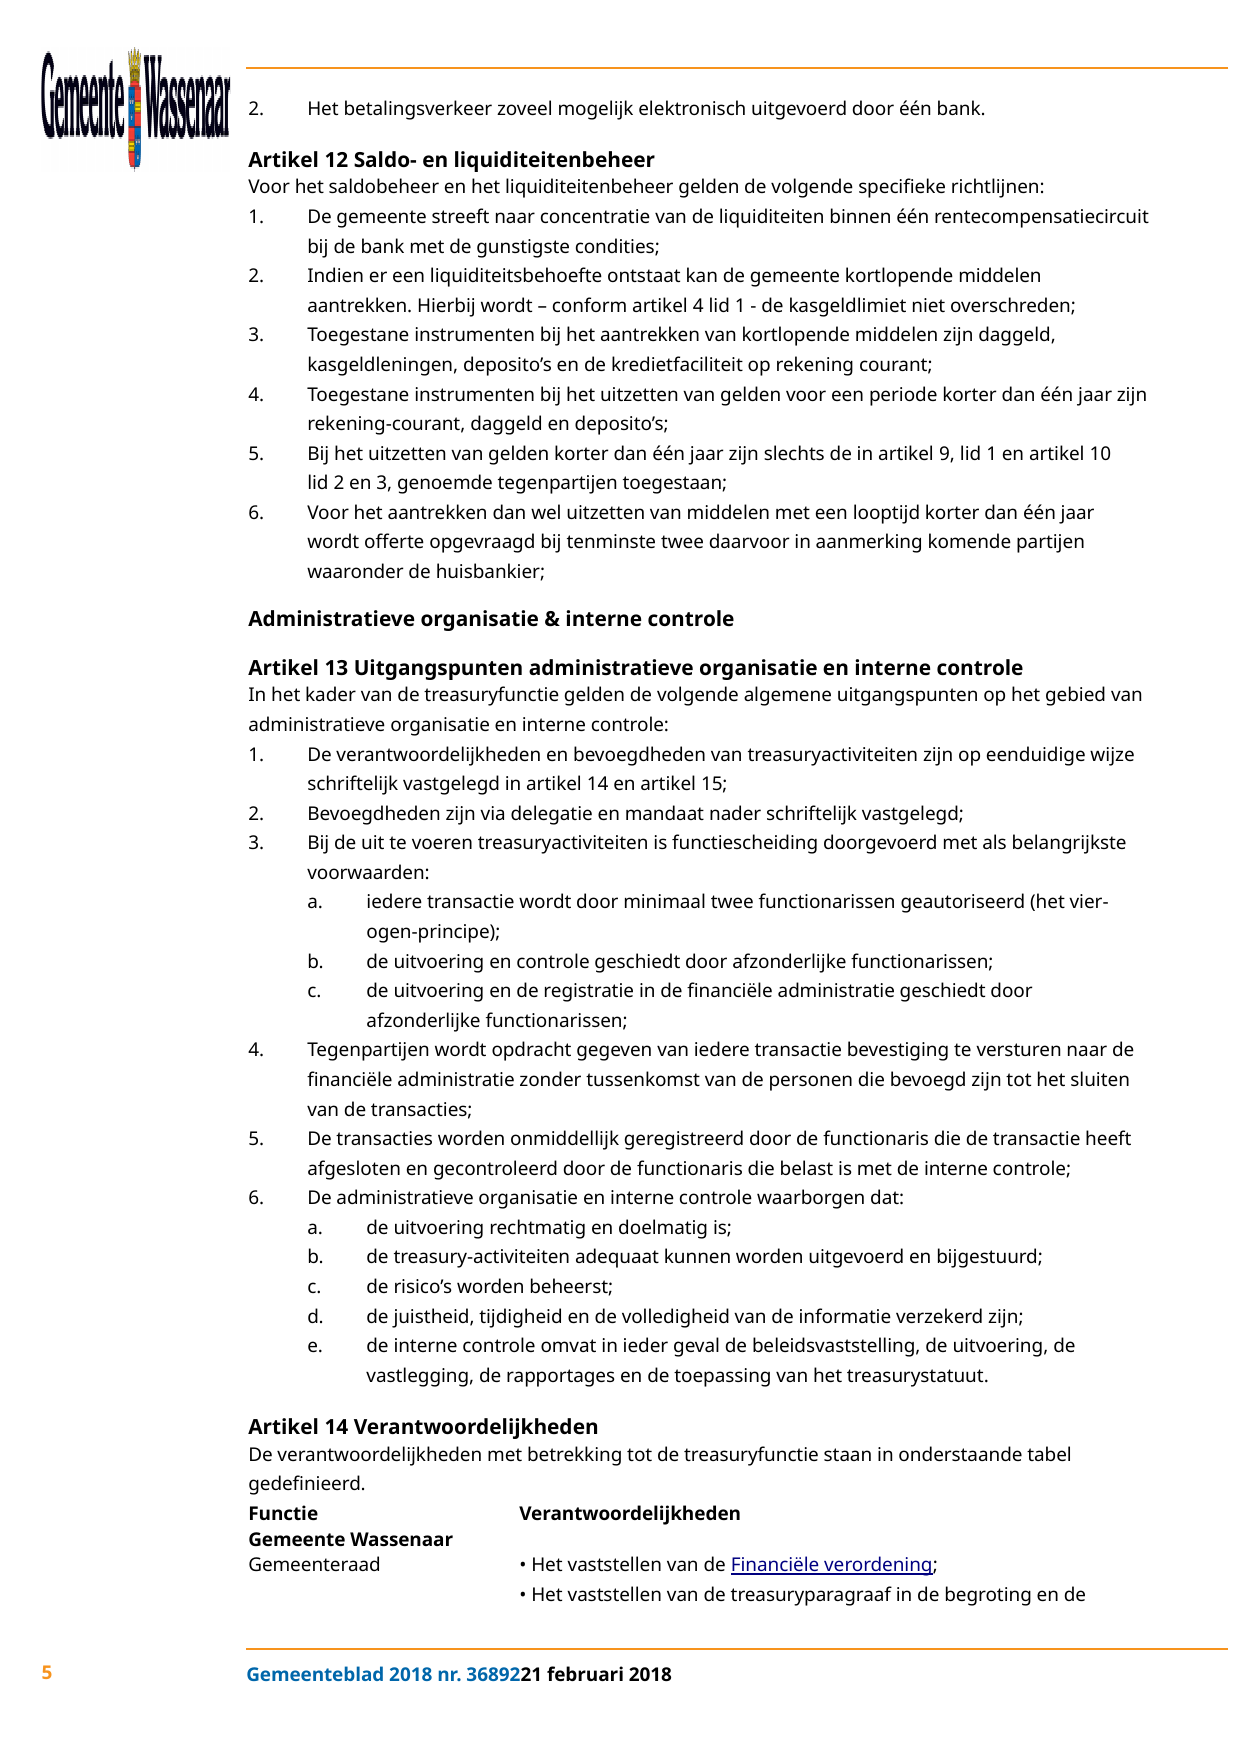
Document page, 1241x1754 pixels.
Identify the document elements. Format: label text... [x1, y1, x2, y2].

list Toegestane instrumenten bij het aantrekken van kortlopende middelen zijn daggeld, kasgeldleningen, deposito’s en de kredietfaciliteit op rekening courant; [248, 322, 1152, 377]
list Bij het uitzetten van gelden korter dan één jaar zijn slechts de in artikel 9, lid 1 en artikel 10 lid 2 en 3, genoemde tegenpartijen toegestaan; [248, 440, 1152, 495]
list Het betalingsverkeer zoveel mogelijk elektronisch uitgevoerd door één bank. [248, 95, 1152, 121]
list Indien er een liquiditeitsbehoefte ontstaat kan de gemeente kortlopende middelen aantrekken. Hierbij wordt – conform artikel 4 lid 1 - de kasgeldlimiet niet overschreden; [248, 262, 1152, 318]
list De administratieve organisatie en interne controle waarborgen dat: [248, 1184, 1152, 1210]
list de treasury-activiteiten adequaat kunnen worden uitgevoerd en bijgestuurd; [307, 1244, 1152, 1269]
table_cell • Het vaststellen van de Financiële verordening; • Het vaststellen van de treasuryparagraaf in de begroting en de [519, 1552, 1152, 1607]
table_header Functie [248, 1500, 519, 1526]
list Voor het aantrekken dan wel uitzetten van middelen met een looptijd korter dan één jaar wordt offerte opgevraagd bij tenminste twee daarvoor in aanmerking komende partijen waaronder de huisbankier; [248, 499, 1152, 584]
text Administratieve organisatie & interne controle [248, 604, 1152, 632]
list de interne controle omvat in ieder geval de beleidsvaststelling, de uitvoering, de vastlegging, de rapportages en de toepassing van het treasurystatuut. [307, 1332, 1152, 1388]
list de uitvoering en controle geschiedt door afzonderlijke functionarissen; [307, 948, 1152, 973]
list Toegestane instrumenten bij het uitzetten van gelden voor een periode korter dan één jaar zijn rekening-courant, daggeld en deposito’s; [248, 381, 1152, 436]
table_header Verantwoordelijkheden [519, 1500, 1152, 1526]
list De transacties worden onmiddellijk geregistreerd door de functionaris die de transactie heeft afgesloten en gecontroleerd door de functionaris die belast is met de interne controle; [248, 1125, 1152, 1181]
text In het kader van de treasuryfunctie gelden de volgende algemene uitgangspunten op het gebied van administratieve organisatie en interne controle: [248, 682, 1152, 737]
list Bij de uit te voeren treasuryactiviteiten is functiescheiding doorgevoerd met als belangrijkste voorwaarden: [248, 829, 1152, 885]
list de risico’s worden beheerst; [307, 1273, 1152, 1299]
list de uitvoering rechtmatig en doelmatig is; [307, 1214, 1152, 1240]
text Artikel 13 Uitgangspunten administratieve organisatie en interne controle [248, 653, 1152, 682]
text Artikel 12 Saldo- en liquiditeitenbeheer [248, 145, 1152, 174]
list de uitvoering en de registratie in de financiële administratie geschiedt door afzonderlijke functionarissen; [307, 977, 1152, 1033]
list Tegenpartijen wordt opdracht gegeven van iedere transactie bevestiging te versturen naar de financiële administratie zonder tussenkomst van de personen die bevoegd zijn tot het sluiten van de transacties; [248, 1037, 1152, 1121]
text De verantwoordelijkheden met betrekking tot de treasuryfunctie staan in onderstaande tabel gedefinieerd. [248, 1441, 1152, 1496]
list De verantwoordelijkheden en bevoegdheden van treasuryactiviteiten zijn op eenduidige wijze schriftelijk vastgelegd in artikel 14 en artikel 15; [248, 741, 1152, 796]
text Voor het saldobeheer en het liquiditeitenbeheer gelden de volgende specifieke richtlijnen: [248, 174, 1152, 199]
table_cell Gemeente Wassenaar [248, 1526, 1152, 1552]
list Bevoegdheden zijn via delegatie en mandaat nader schriftelijk vastgelegd; [248, 800, 1152, 826]
text Artikel 14 Verantwoordelijkheden [248, 1412, 1152, 1441]
list iedere transactie wordt door minimaal twee functionarissen geautoriseerd (het vier-ogen-principe); [307, 889, 1152, 944]
list De gemeente streeft naar concentratie van de liquiditeiten binnen één rentecompensatiecircuit bij de bank met de gunstigste condities; [248, 203, 1152, 258]
table_cell Gemeenteraad [248, 1552, 519, 1607]
picture [41, 47, 231, 172]
list de juistheid, tijdigheid en de volledigheid van de informatie verzekerd zijn; [307, 1303, 1152, 1328]
